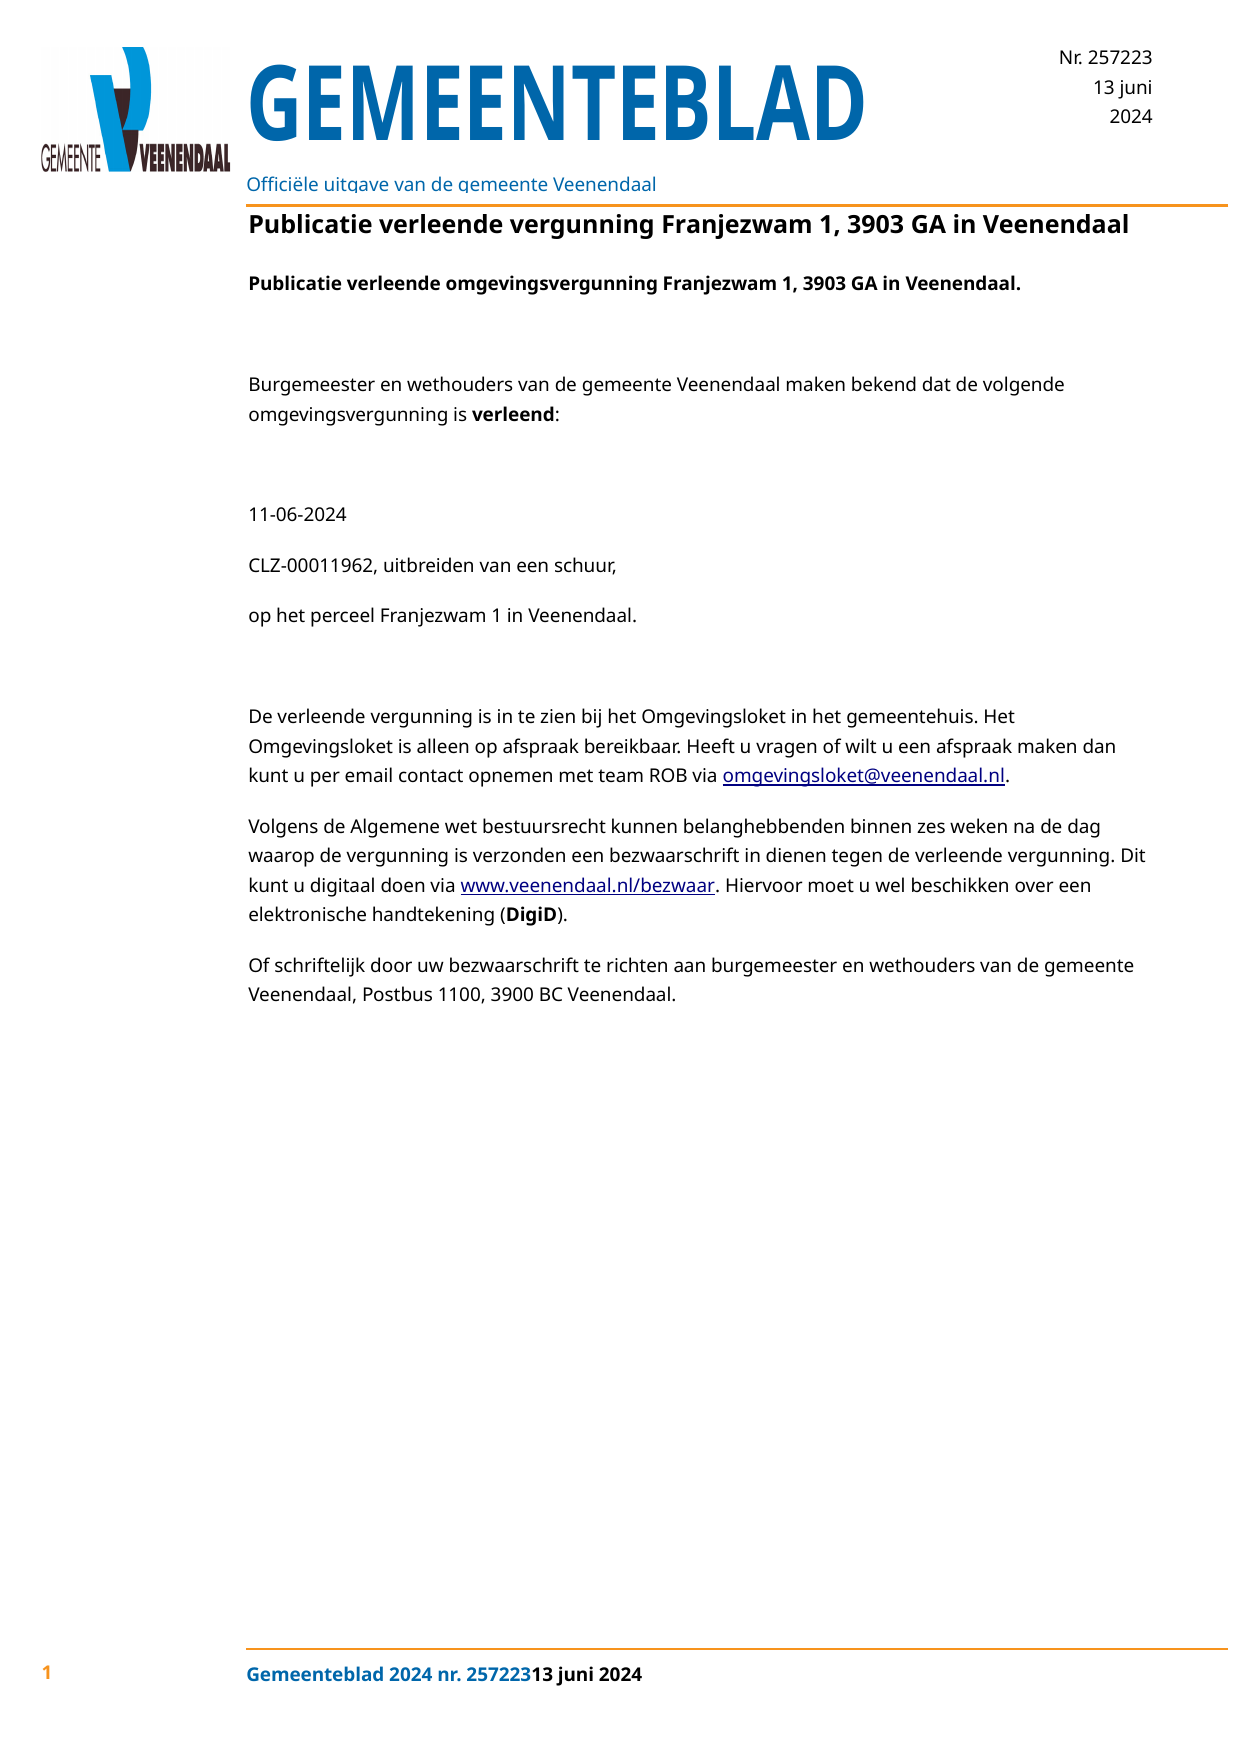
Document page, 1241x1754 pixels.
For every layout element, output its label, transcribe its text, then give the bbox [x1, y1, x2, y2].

picture [41, 47, 130, 172]
text Publicatie verleende omgevingsvergunning Franjezwam 1, 3903 GA in Veenendaal. [248, 270, 1152, 296]
text 11-06-2024 [248, 502, 1152, 527]
text Publicatie verleende vergunning Franjezwam 1, 3903 GA in Veenendaal [248, 207, 1152, 241]
text CLZ-00011962, uitbreiden van een schuur, [248, 552, 1152, 578]
picture [123, 47, 231, 172]
text De verleende vergunning is in te zien bij het Omgevingsloket in het gemeentehuis. Het Omgevingsloket is alleen op afspraak bereikbaar. Heeft u vragen of wilt u een afspraak maken dan kunt u per email contact opnemen met team ROB via omgevingsloket@veenendaal.nl. [248, 703, 1152, 788]
text Of schriftelijk door uw bezwaarschrift te richten aan burgemeester en wethouders van de gemeente Veenendaal, Postbus 1100, 3900 BC Veenendaal. [248, 952, 1152, 1007]
text op het perceel Franjezwam 1 in Veenendaal. [248, 602, 1152, 628]
text Burgemeester en wethouders van de gemeente Veenendaal maken bekend dat de volgende omgevingsvergunning is verleend: [248, 371, 1152, 426]
text Volgens de Algemene wet bestuursrecht kunnen belanghebbenden binnen zes weken na de dag waarop de vergunning is verzonden een bezwaarschrift in dienen tegen de verleende vergunning. Dit kunt u digitaal doen via www.veenendaal.nl/bezwaar. Hiervoor moet u wel beschikken over een elektronische handtekening (DigiD). [248, 813, 1152, 927]
